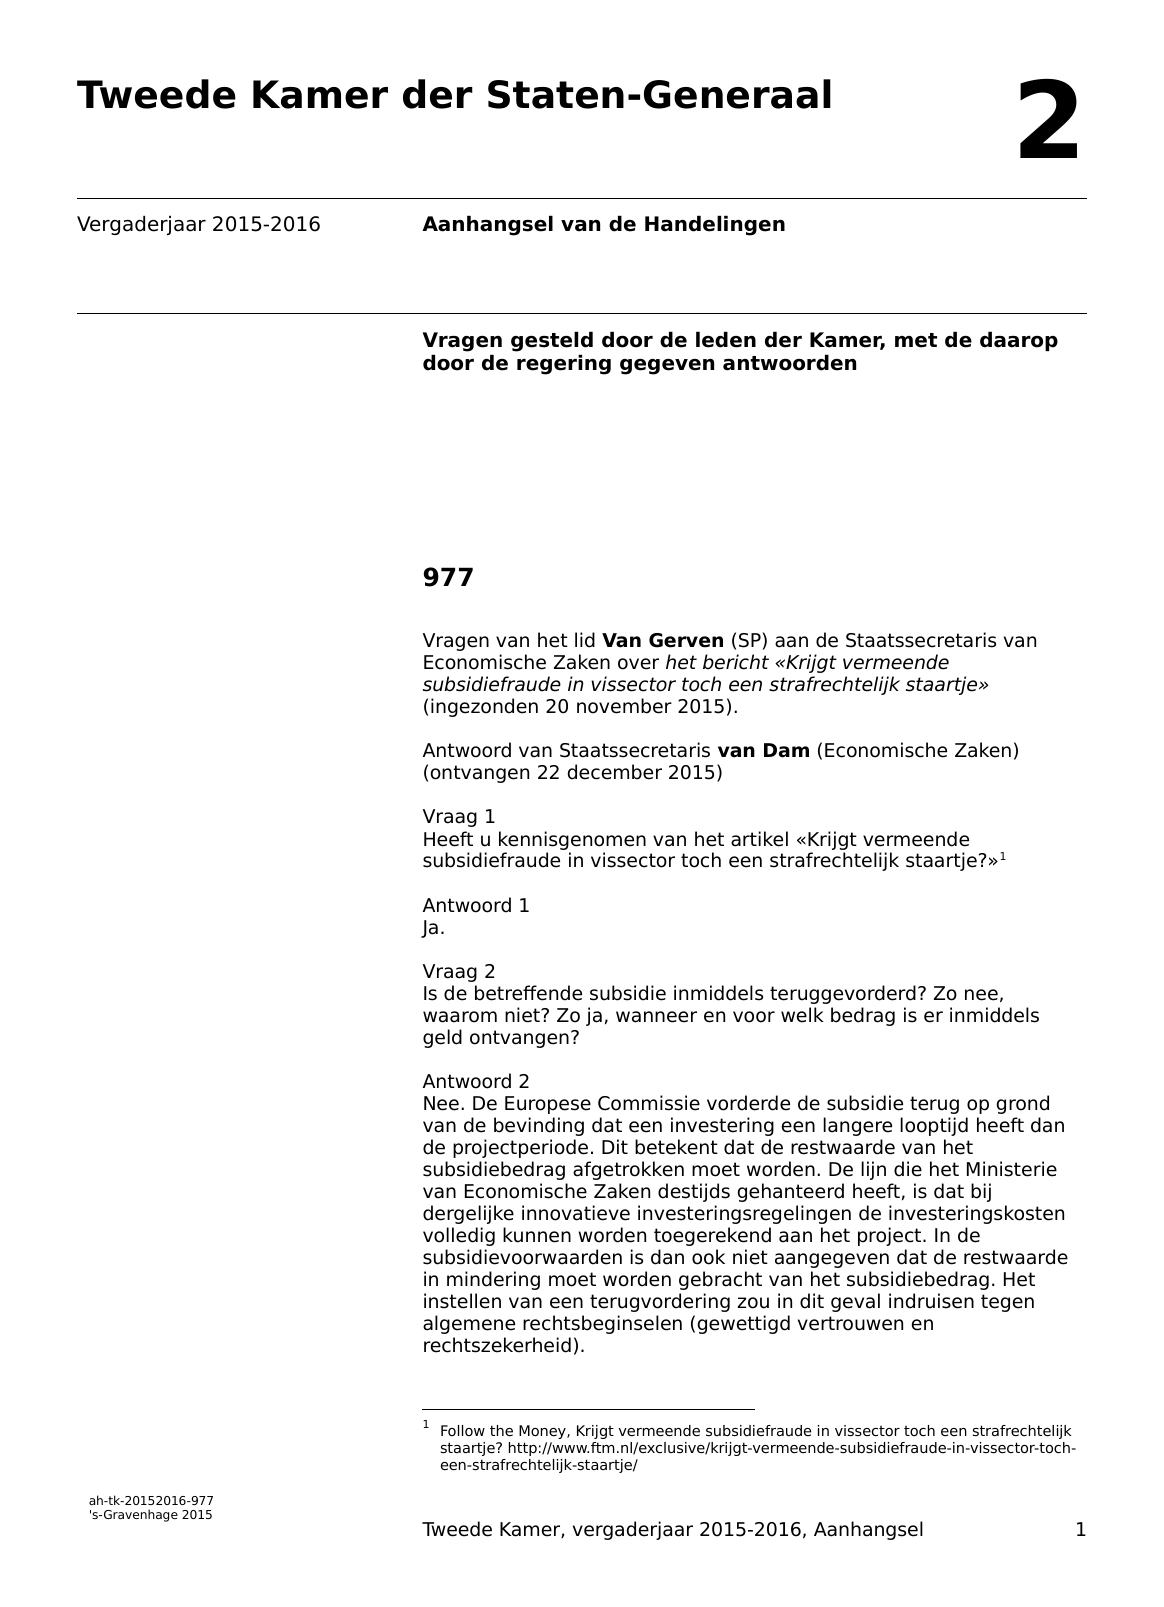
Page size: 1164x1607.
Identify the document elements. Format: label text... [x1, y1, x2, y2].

text Antwoord 2 [422, 1071, 1087, 1093]
text Follow the Money, Krijgt vermeende subsidiefraude in vissector toch een strafrechtelijk staartje? http://www.ftm.nl/exclusive/krijgt-vermeende-subsidiefraude-in-vissector-toch-een-strafrechtelijk-staartje/ [422, 1418, 1087, 1474]
text Antwoord van Staatssecretaris van Dam (Economische Zaken) (ontvangen 22 december 2015) [422, 740, 1087, 784]
table_header 2 [886, 59, 1087, 198]
table_cell [77, 314, 422, 375]
text Heeft u kennisgenomen van het artikel «Krijgt vermeende subsidiefraude in vissector toch een strafrechtelijk staartje?» [422, 828, 1087, 872]
table_header Tweede Kamer der Staten-Generaal [77, 59, 886, 198]
text Antwoord 1 [422, 894, 1087, 917]
text ah-tk-20152016-977 [88, 1494, 323, 1508]
table_cell Vragen gesteld door de leden der Kamer, met de daarop door de regering gegeven antwoorden [422, 314, 1087, 375]
text 977 [422, 563, 1087, 592]
text Vraag 1 [422, 806, 1087, 828]
text 's-Gravenhage 2015 [88, 1508, 323, 1522]
text Nee. De Europese Commissie vorderde de subsidie terug op grond van de bevinding dat een investering een langere looptijd heeft dan de projectperiode. Dit betekent dat de restwaarde van het subsidiebedrag afgetrokken moet worden. De lijn die het Ministerie van Economische Zaken destijds gehanteerd heeft, is dat bij dergelijke innovatieve investeringsregelingen de investeringskosten volledig kunnen worden toegerekend aan het project. In de subsidievoorwaarden is dan ook niet aangegeven dat de restwaarde in mindering moet worden gebracht van het subsidiebedrag. Het instellen van een terugvordering zou in dit geval indruisen tegen algemene rechtsbeginselen (gewettigd vertrouwen en rechtszekerheid). [422, 1093, 1087, 1357]
table_cell Vergaderjaar 2015-2016 [77, 199, 422, 313]
text Ja. [422, 917, 1087, 938]
table_cell Aanhangsel van de Handelingen [422, 199, 1087, 313]
text Vraag 2 [422, 961, 1087, 983]
text Vragen van het lid Van Gerven (SP) aan de Staatssecretaris van Economische Zaken over het bericht «Krijgt vermeende subsidiefraude in vissector toch een strafrechtelijk staartje» (ingezonden 20 november 2015). [422, 630, 1087, 718]
text Is de betreffende subsidie inmiddels teruggevorderd? Zo nee, waarom niet? Zo ja, wanneer en voor welk bedrag is er inmiddels geld ontvangen? [422, 983, 1087, 1049]
